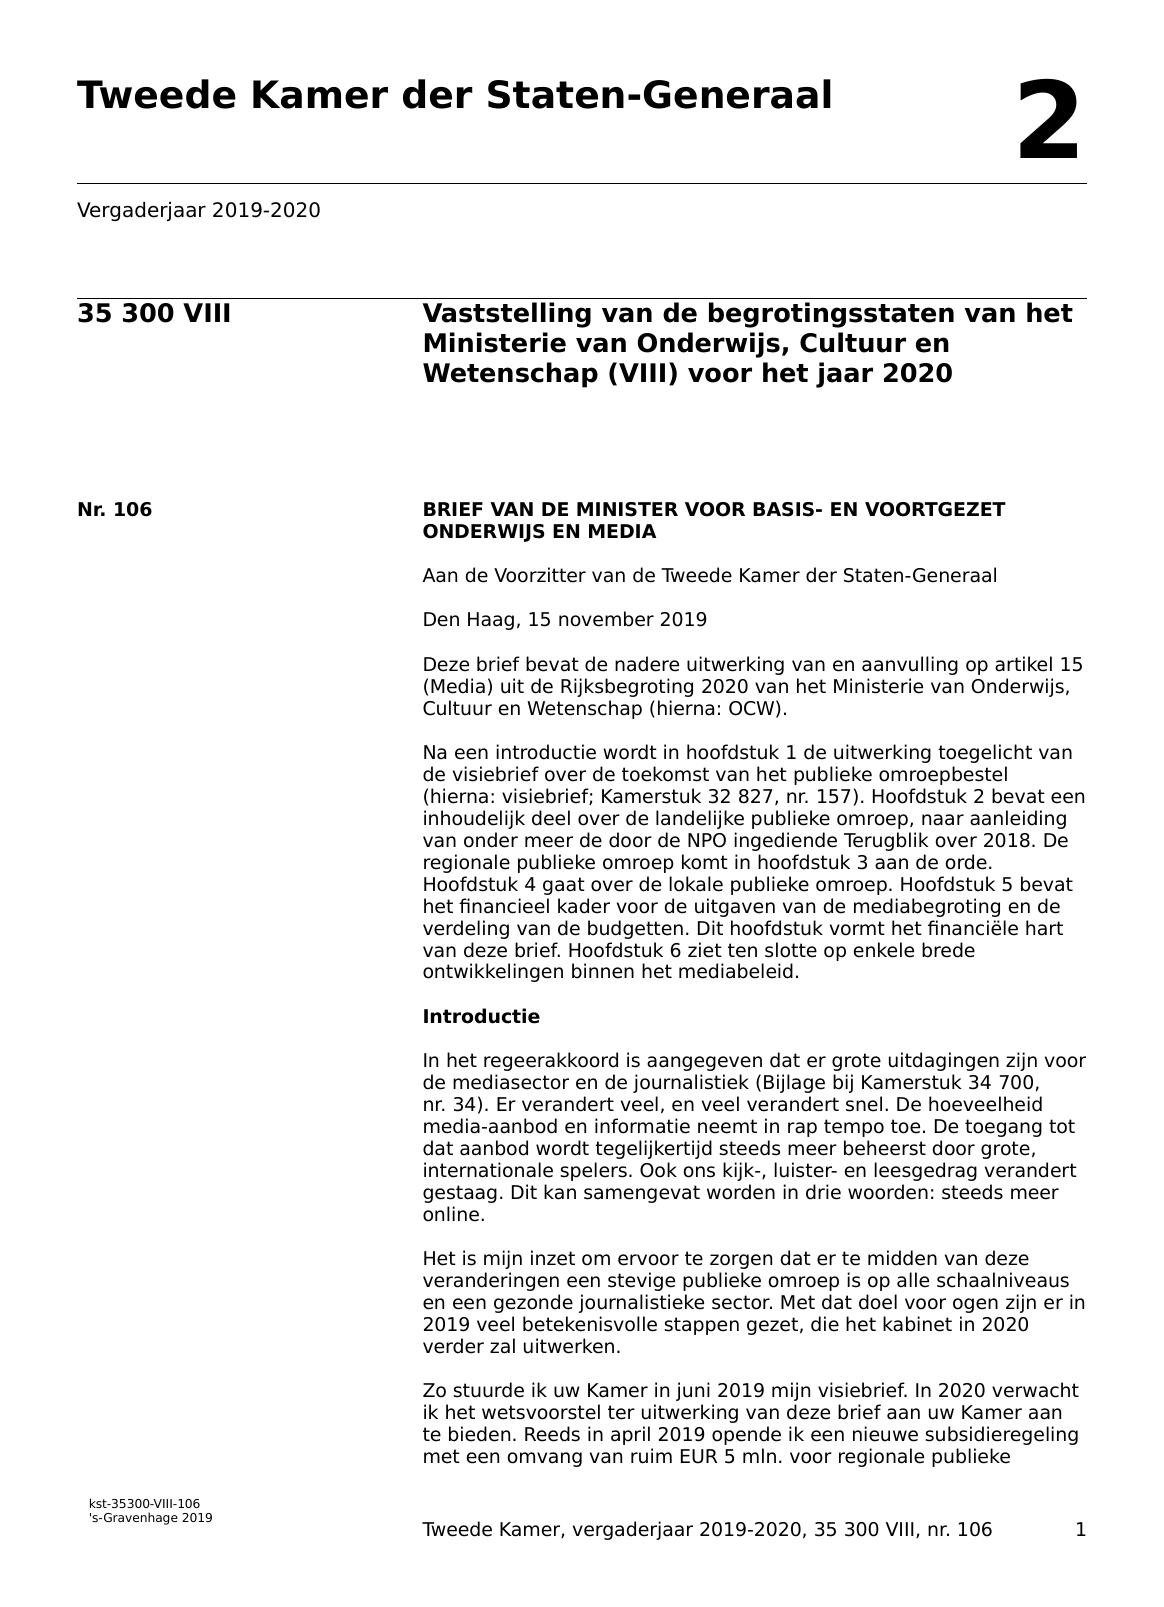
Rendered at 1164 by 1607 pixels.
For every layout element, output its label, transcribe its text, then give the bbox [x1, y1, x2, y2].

table_header Tweede Kamer der Staten-Generaal [77, 59, 886, 183]
table_cell Vergaderjaar 2019-2020 [77, 184, 1087, 298]
text Aan de Voorzitter van de Tweede Kamer der Staten-Generaal [422, 565, 1087, 587]
subtitle 35 300 VIII Vaststelling van de begrotingsstaten van het Ministerie van Onderwijs, Cultuur en Wetenschap (VIII) voor het jaar 2020 [77, 299, 1087, 388]
text kst-35300-VIII-106 [88, 1497, 323, 1511]
text Na een introductie wordt in hoofdstuk 1 de uitwerking toegelicht van de visiebrief over de toekomst van het publieke omroepbestel (hierna: visiebrief; Kamerstuk 32 827, nr. 157). Hoofdstuk 2 bevat een inhoudelijk deel over de landelijke publieke omroep, naar aanleiding van onder meer de door de NPO ingediende Terugblik over 2018. De regionale publieke omroep komt in hoofdstuk 3 aan de orde. Hoofdstuk 4 gaat over de lokale publieke omroep. Hoofdstuk 5 bevat het financieel kader voor de uitgaven van de mediabegroting en de verdeling van de budgetten. Dit hoofdstuk vormt het financiële hart van deze brief. Hoofdstuk 6 ziet ten slotte op enkele brede ontwikkelingen binnen het mediabeleid. [422, 742, 1087, 983]
text Den Haag, 15 november 2019 [422, 609, 1087, 631]
text Zo stuurde ik uw Kamer in juni 2019 mijn visiebrief. In 2020 verwacht ik het wetsvoorstel ter uitwerking van deze brief aan uw Kamer aan te bieden. Reeds in april 2019 opende ik een nieuwe subsidieregeling met een omvang van ruim EUR 5 mln. voor regionale publieke [422, 1380, 1087, 1468]
subtitle Nr. 106 BRIEF VAN DE MINISTER VOOR BASIS- EN VOORTGEZET ONDERWIJS EN MEDIA [77, 499, 1087, 543]
subtitle Introductie [422, 1006, 1087, 1028]
text Het is mijn inzet om ervoor te zorgen dat er te midden van deze veranderingen een stevige publieke omroep is op alle schaalniveaus en een gezonde journalistieke sector. Met dat doel voor ogen zijn er in 2019 veel betekenisvolle stappen gezet, die het kabinet in 2020 verder zal uitwerken. [422, 1248, 1087, 1358]
text 's-Gravenhage 2019 [88, 1511, 323, 1525]
table_header 2 [886, 59, 1087, 183]
text In het regeerakkoord is aangegeven dat er grote uitdagingen zijn voor de mediasector en de journalistiek (Bijlage bij Kamerstuk 34 700, nr. 34). Er verandert veel, en veel verandert snel. De hoeveelheid media-aanbod en informatie neemt in rap tempo toe. De toegang tot dat aanbod wordt tegelijkertijd steeds meer beheerst door grote, internationale spelers. Ook ons kijk-, luister- en leesgedrag verandert gestaag. Dit kan samengevat worden in drie woorden: steeds meer online. [422, 1050, 1087, 1226]
text Deze brief bevat de nadere uitwerking van en aanvulling op artikel 15 (Media) uit de Rijksbegroting 2020 van het Ministerie van Onderwijs, Cultuur en Wetenschap (hierna: OCW). [422, 653, 1087, 719]
